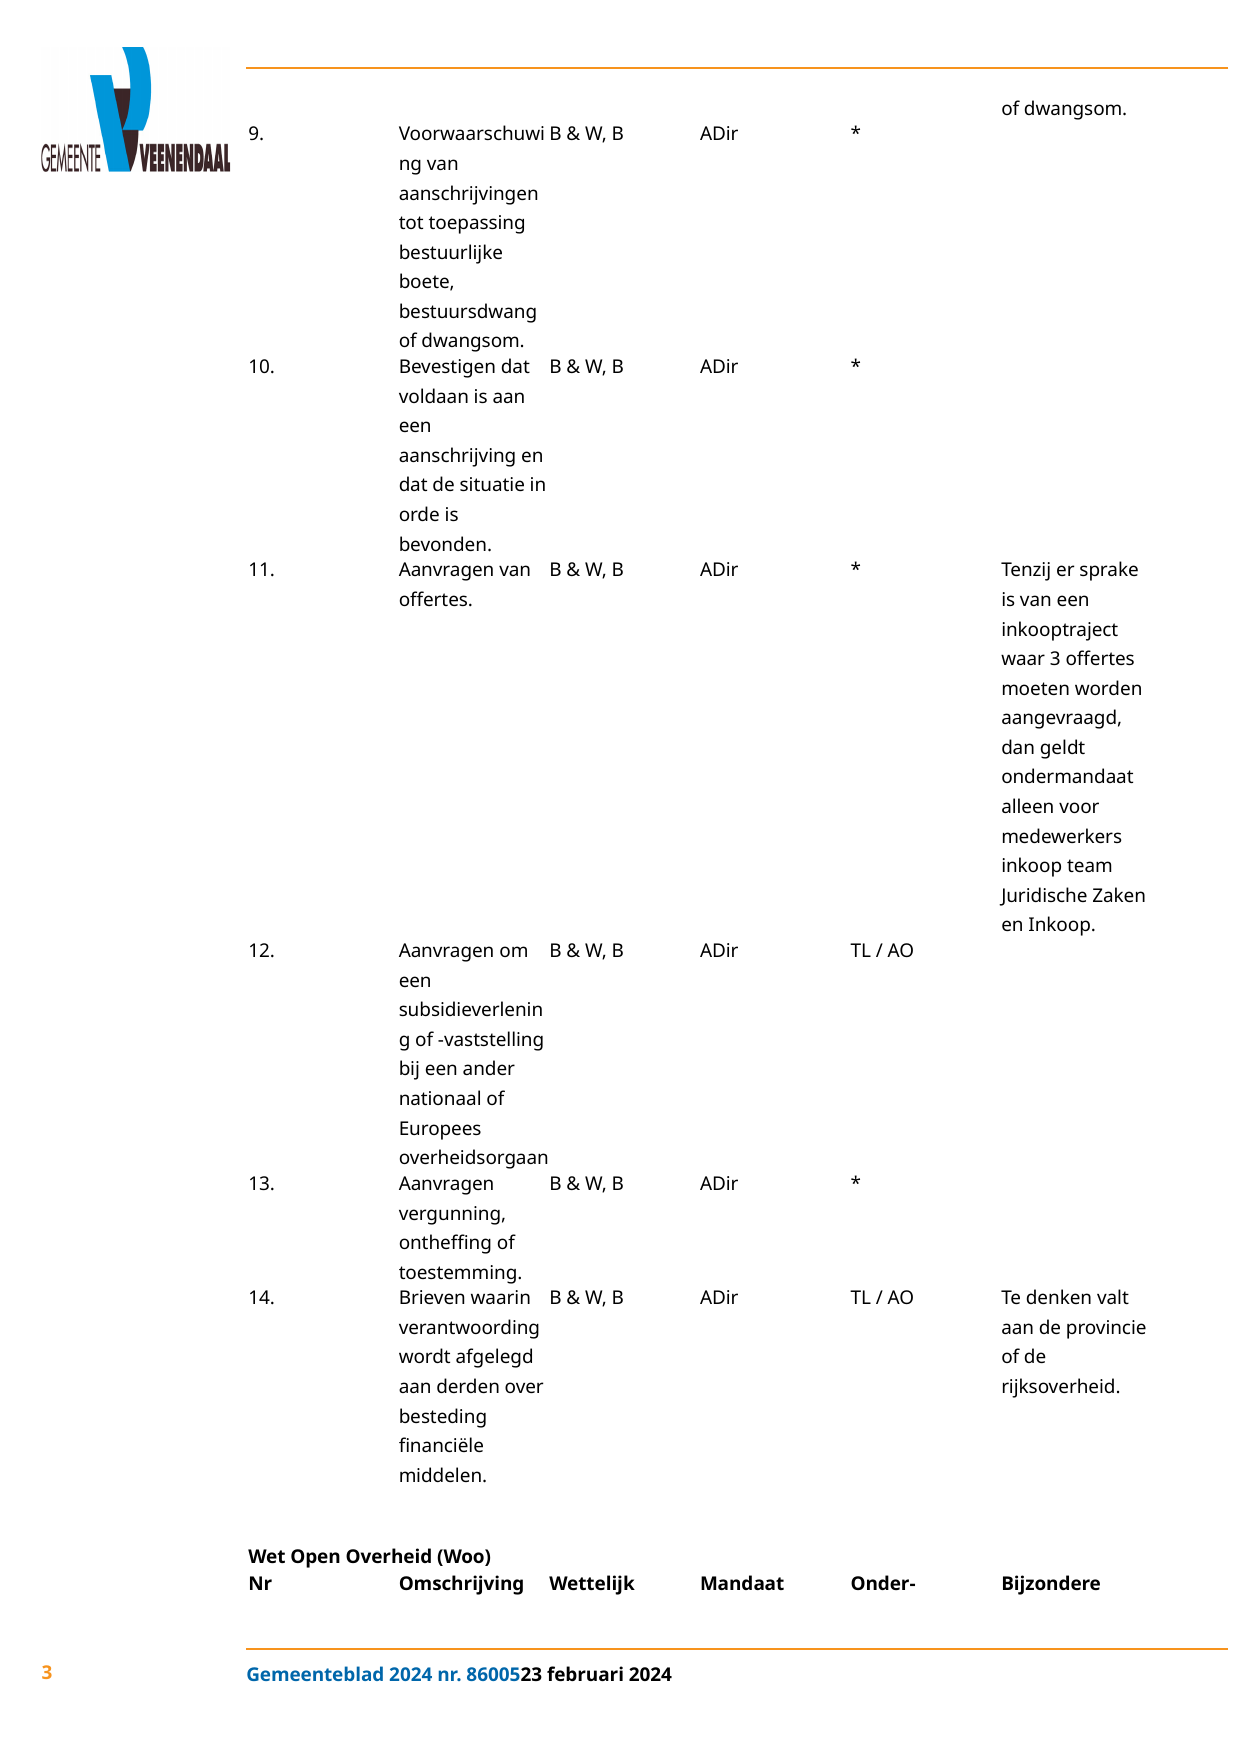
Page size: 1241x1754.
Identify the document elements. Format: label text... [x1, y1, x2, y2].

table_header Bijzondere [1001, 1570, 1152, 1596]
table_header Nr [248, 1570, 398, 1596]
table_cell [1001, 937, 1152, 1170]
table_cell [248, 937, 398, 1170]
table_cell of dwangsom. [1001, 95, 1152, 121]
table_cell ADir [700, 937, 850, 1170]
table_cell Voorwaarschuwing van aanschrijvingen tot toepassing bestuurlijke boete, bestuursdwang of dwangsom. [399, 121, 549, 353]
table_cell Brieven waarin verantwoording wordt afgelegd aan derden over besteding financiële middelen. [399, 1285, 549, 1488]
table_cell [248, 1170, 398, 1284]
table_cell TL / AO [850, 937, 1001, 1170]
table_cell B & W, B [549, 1170, 700, 1284]
table_header Wettelijk [549, 1570, 700, 1596]
table_cell [248, 557, 398, 937]
table_cell [1001, 121, 1152, 353]
table_cell ADir [700, 121, 850, 353]
table_cell * [850, 1170, 1001, 1284]
table_cell [1001, 353, 1152, 557]
table_cell B & W, B [549, 557, 700, 937]
table_cell B & W, B [549, 353, 700, 557]
table_header Onder- [850, 1570, 1001, 1596]
table_cell * [850, 353, 1001, 557]
table_cell Aanvragen van offertes. [399, 557, 549, 937]
table_cell B & W, B [549, 937, 700, 1170]
table_cell ADir [700, 1285, 850, 1488]
picture [123, 47, 231, 172]
table_cell [1001, 1170, 1152, 1284]
table_cell Te denken valt aan de provincie of de rijksoverheid. [1001, 1285, 1152, 1488]
text Wet Open Overheid (Woo) [248, 1541, 1152, 1570]
table_cell * [850, 557, 1001, 937]
table_cell [850, 95, 1001, 121]
table_cell Aanvragen om een subsidieverlening of -vaststelling bij een ander nationaal of Europees overheidsorgaan [399, 937, 549, 1170]
table_cell TL / AO [850, 1285, 1001, 1488]
table_header Mandaat [700, 1570, 850, 1596]
table_cell Tenzij er sprake is van een inkooptraject waar 3 offertes moeten worden aangevraagd, dan geldt ondermandaat alleen voor medewerkers inkoop team Juridische Zaken en Inkoop. [1001, 557, 1152, 937]
table_cell [549, 95, 700, 121]
table_cell ADir [700, 1170, 850, 1284]
table_cell B & W, B [549, 1285, 700, 1488]
table_cell [248, 353, 398, 557]
table_cell Aanvragen vergunning, ontheffing of toestemming. [399, 1170, 549, 1284]
table_cell ADir [700, 353, 850, 557]
table_cell [248, 121, 398, 353]
table_cell [248, 1285, 398, 1488]
table_cell * [850, 121, 1001, 353]
picture [41, 47, 130, 172]
table_cell Bevestigen dat voldaan is aan een aanschrijving en dat de situatie in orde is bevonden. [399, 353, 549, 557]
table_cell B & W, B [549, 121, 700, 353]
table_cell ADir [700, 557, 850, 937]
table_cell [700, 95, 850, 121]
table_cell [248, 95, 398, 121]
table_cell [399, 95, 549, 121]
table_header Omschrijving [399, 1570, 549, 1596]
